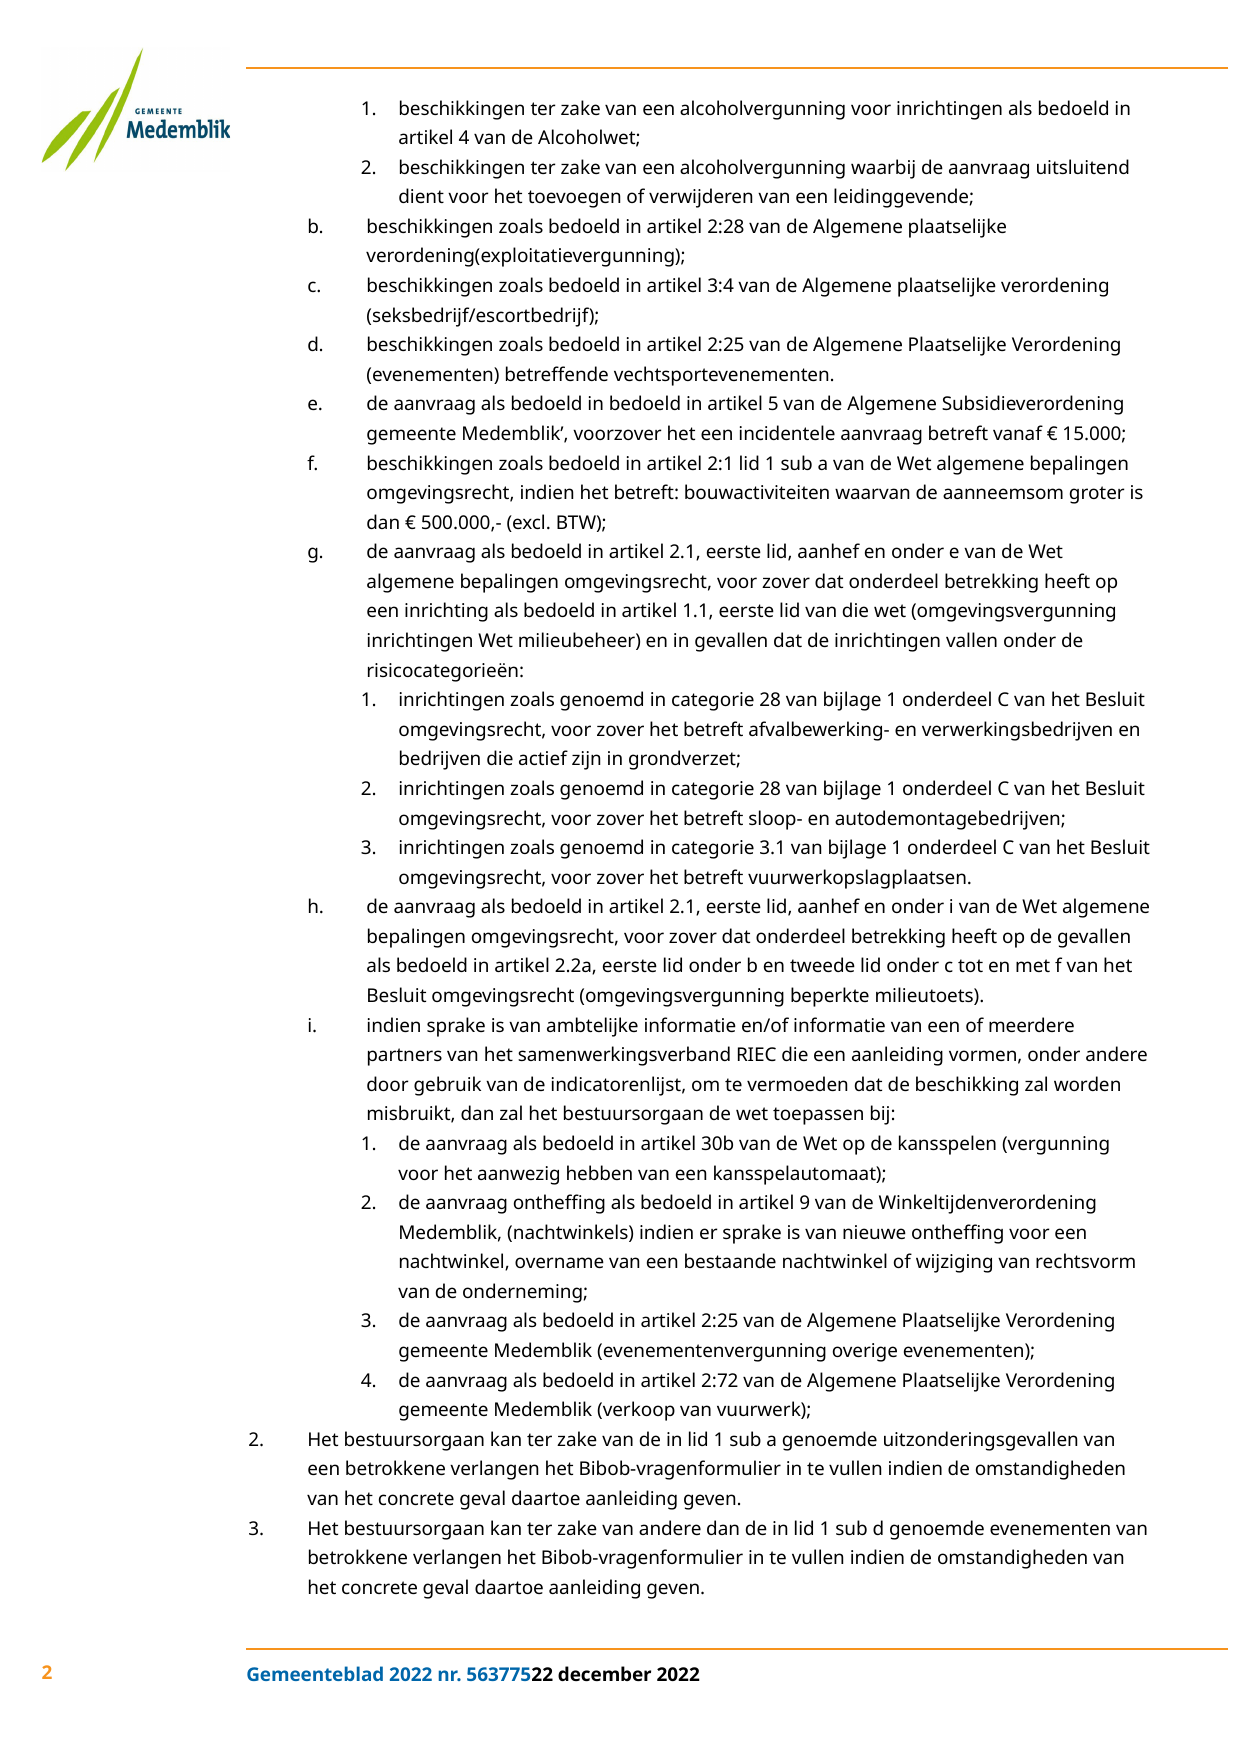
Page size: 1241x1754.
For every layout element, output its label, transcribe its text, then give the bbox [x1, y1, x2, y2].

list beschikkingen ter zake van een alcoholvergunning voor inrichtingen als bedoeld in artikel 4 van de Alcoholwet; [361, 95, 1152, 150]
list inrichtingen zoals genoemd in categorie 28 van bijlage 1 onderdeel C van het Besluit omgevingsrecht, voor zover het betreft sloop- en autodemontagebedrijven; [361, 775, 1152, 831]
list Het bestuursorgaan kan ter zake van de in lid 1 sub a genoemde uitzonderingsgevallen van een betrokkene verlangen het Bibob-vragenformulier in te vullen indien de omstandigheden van het concrete geval daartoe aanleiding geven. [248, 1426, 1152, 1511]
list de aanvraag als bedoeld in artikel 30b van de Wet op de kansspelen (vergunning voor het aanwezig hebben van een kansspelautomaat); [361, 1130, 1152, 1186]
list beschikkingen zoals bedoeld in artikel 2:1 lid 1 sub a van de Wet algemene bepalingen omgevingsrecht, indien het betreft: bouwactiviteiten waarvan de aanneemsom groter is dan € 500.000,- (excl. BTW); [307, 450, 1152, 535]
list beschikkingen zoals bedoeld in artikel 2:25 van de Algemene Plaatselijke Verordening (evenementen) betreffende vechtsportevenementen. [307, 331, 1152, 387]
list Het bestuursorgaan kan ter zake van andere dan de in lid 1 sub d genoemde evenementen van betrokkene verlangen het Bibob-vragenformulier in te vullen indien de omstandigheden van het concrete geval daartoe aanleiding geven. [248, 1515, 1152, 1600]
list de aanvraag ontheffing als bedoeld in artikel 9 van de Winkeltijdenverordening Medemblik, (nachtwinkels) indien er sprake is van nieuwe ontheffing voor een nachtwinkel, overname van een bestaande nachtwinkel of wijziging van rechtsvorm van de onderneming; [361, 1189, 1152, 1304]
list inrichtingen zoals genoemd in categorie 28 van bijlage 1 onderdeel C van het Besluit omgevingsrecht, voor zover het betreft afvalbewerking- en verwerkingsbedrijven en bedrijven die actief zijn in grondverzet; [361, 686, 1152, 771]
list de aanvraag als bedoeld in artikel 2:25 van de Algemene Plaatselijke Verordening gemeente Medemblik (evenementenvergunning overige evenementen); [361, 1308, 1152, 1363]
list de aanvraag als bedoeld in bedoeld in artikel 5 van de Algemene Subsidieverordening gemeente Medemblik’, voorzover het een incidentele aanvraag betreft vanaf € 15.000; [307, 391, 1152, 446]
list inrichtingen zoals genoemd in categorie 3.1 van bijlage 1 onderdeel C van het Besluit omgevingsrecht, voor zover het betreft vuurwerkopslagplaatsen. [361, 834, 1152, 890]
list beschikkingen zoals bedoeld in artikel 3:4 van de Algemene plaatselijke verordening (seksbedrijf/escortbedrijf); [307, 272, 1152, 328]
list beschikkingen zoals bedoeld in artikel 2:28 van de Algemene plaatselijke verordening(exploitatievergunning); [307, 213, 1152, 268]
list beschikkingen ter zake van een alcoholvergunning waarbij de aanvraag uitsluitend dient voor het toevoegen of verwijderen van een leidinggevende; [361, 154, 1152, 209]
list de aanvraag als bedoeld in artikel 2:72 van de Algemene Plaatselijke Verordening gemeente Medemblik (verkoop van vuurwerk); [361, 1367, 1152, 1422]
picture [41, 47, 231, 172]
list de aanvraag als bedoeld in artikel 2.1, eerste lid, aanhef en onder i van de Wet algemene bepalingen omgevingsrecht, voor zover dat onderdeel betrekking heeft op de gevallen als bedoeld in artikel 2.2a, eerste lid onder b en tweede lid onder c tot en met f van het Besluit omgevingsrecht (omgevingsvergunning beperkte milieutoets). [307, 893, 1152, 1008]
list de aanvraag als bedoeld in artikel 2.1, eerste lid, aanhef en onder e van de Wet algemene bepalingen omgevingsrecht, voor zover dat onderdeel betrekking heeft op een inrichting als bedoeld in artikel 1.1, eerste lid van die wet (omgevingsvergunning inrichtingen Wet milieubeheer) en in gevallen dat de inrichtingen vallen onder de risicocategorieën: [307, 538, 1152, 683]
list indien sprake is van ambtelijke informatie en/of informatie van een of meerdere partners van het samenwerkingsverband RIEC die een aanleiding vormen, onder andere door gebruik van de indicatorenlijst, om te vermoeden dat de beschikking zal worden misbruikt, dan zal het bestuursorgaan de wet toepassen bij: [307, 1012, 1152, 1126]
